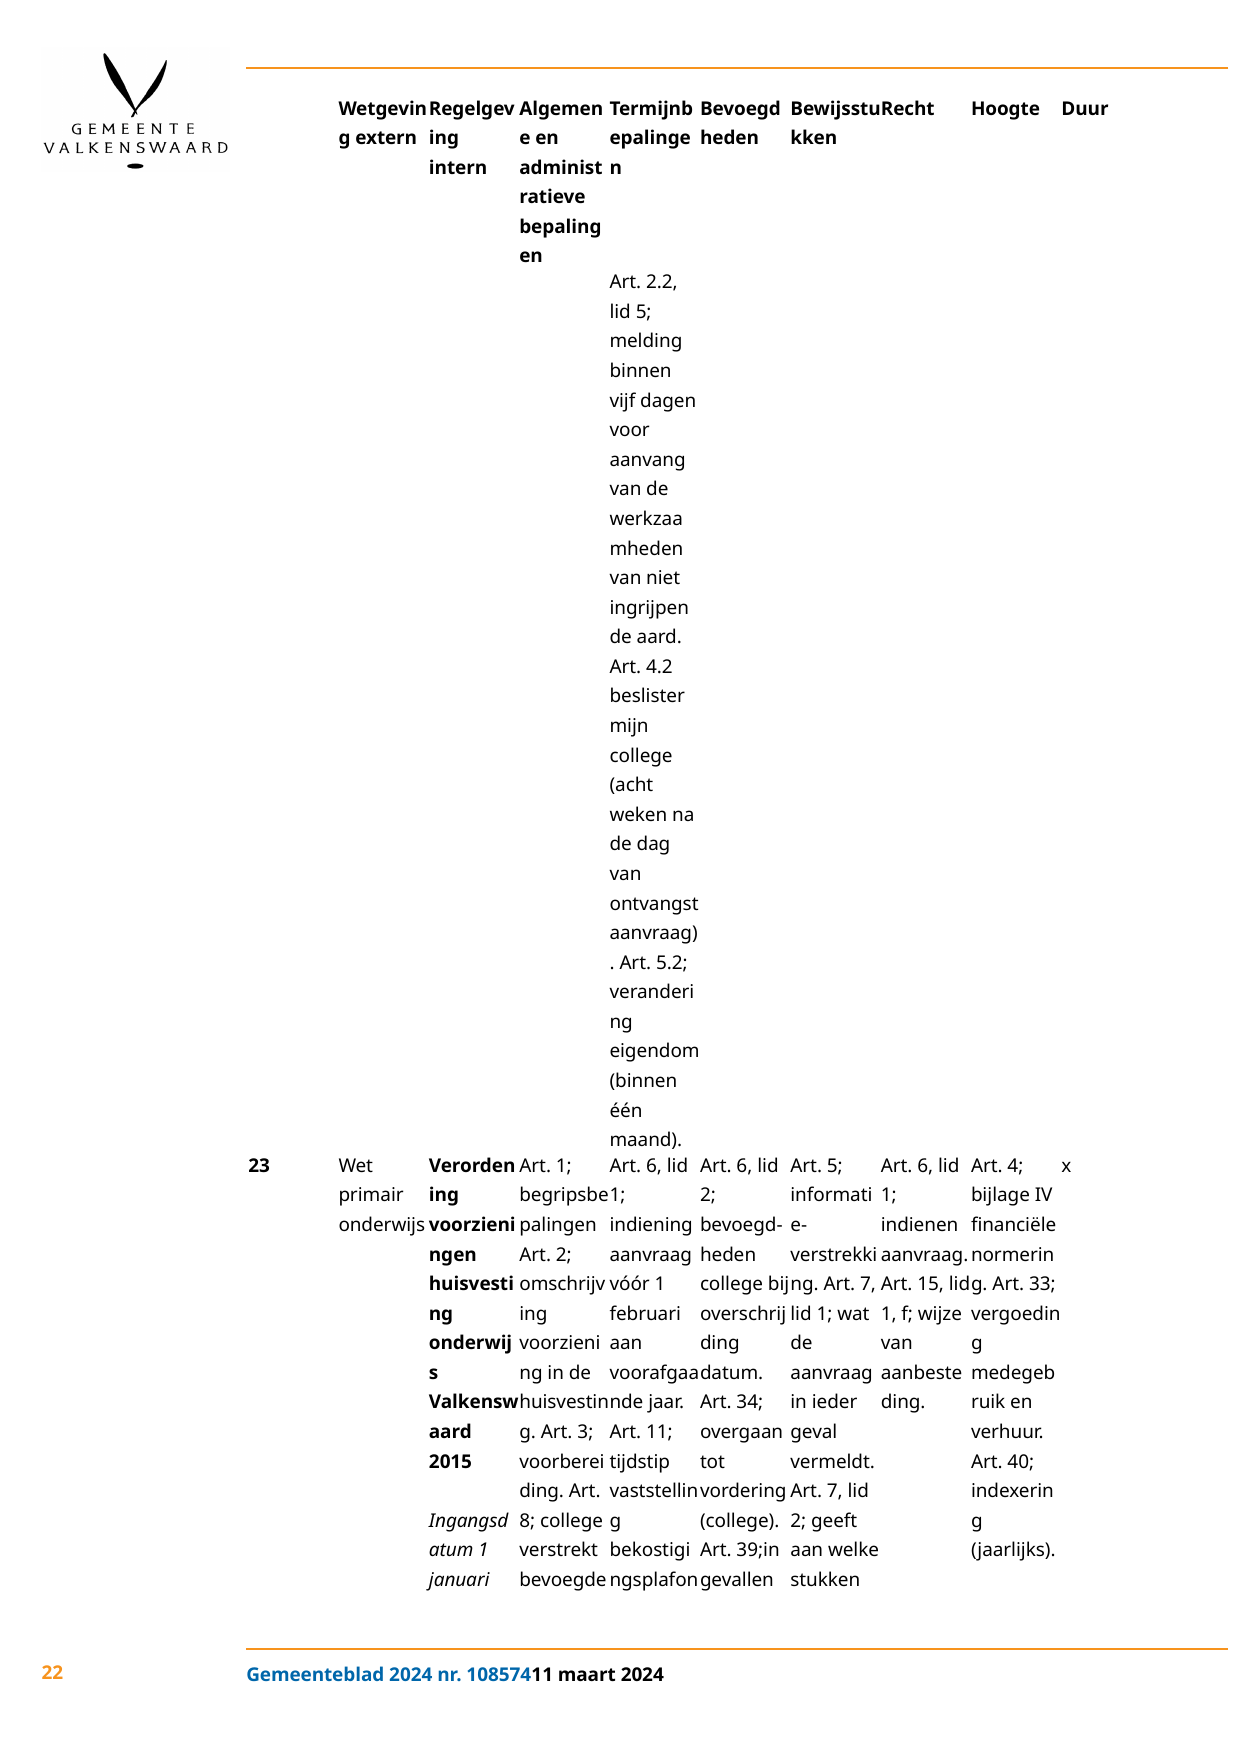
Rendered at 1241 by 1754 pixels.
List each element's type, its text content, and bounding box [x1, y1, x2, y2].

table_cell Verordening voorzieningen huisvesting onderwijs Valkenswaard 2015 Ingangsdatum 1 januari [429, 1152, 519, 1592]
table_cell [971, 269, 1061, 1152]
table_cell Art. 5; informatie-verstrekking. Art. 7, lid 1; wat de aanvraag in ieder geval vermeldt. Art. 7, lid 2; geeft aan welke stukken [790, 1152, 881, 1592]
table_header Recht [881, 95, 971, 268]
table_cell Wet primair onderwijs [338, 1152, 429, 1592]
table_cell [790, 269, 881, 1152]
table_cell Art. 6, lid 1; indienen aanvraag. Art. 15, lid 1, f; wijze van aanbesteding. [881, 1152, 971, 1592]
table_header Algemene en administratieve bepalingen [519, 95, 609, 268]
table_cell [881, 269, 971, 1152]
table_header Regelgeving intern [429, 95, 519, 268]
table_cell Art. 6, lid 2; bevoegd- heden college bij overschrijding datum. Art. 34; overgaan tot vordering (college). Art. 39;in gevallen [700, 1152, 790, 1592]
table_header [248, 95, 338, 268]
table_cell [429, 269, 519, 1152]
table_cell [338, 269, 429, 1152]
picture [41, 47, 231, 172]
table_cell x [1061, 1152, 1152, 1592]
table_cell [248, 269, 338, 1152]
table_cell Art. 4; bijlage IV financiële normering. Art. 33; vergoeding medegebruik en verhuur. Art. 40; indexering (jaarlijks). [971, 1152, 1061, 1592]
table_cell [519, 269, 609, 1152]
table_cell Art. 2.2, lid 5; melding binnen vijf dagen voor aanvang van de werkzaamheden van niet ingrijpende aard. Art. 4.2 beslistermijn college (acht weken na de dag van ontvangst aanvraag). Art. 5.2; verandering eigendom (binnen één maand). [609, 269, 700, 1152]
table_header Bewijsstukken [790, 95, 881, 268]
table_header Bevoegdheden [700, 95, 790, 268]
table_cell Art. 6, lid 1; indiening aanvraag vóór 1 februari aan voorafgaande jaar. Art. 11; tijdstip vaststelling bekostigingsplafon [609, 1152, 700, 1592]
table_header Duur [1061, 95, 1152, 268]
table_header Termijnbepalingen [609, 95, 700, 268]
table_cell 23 [248, 1152, 338, 1592]
table_cell [700, 269, 790, 1152]
table_header Wetgeving extern [338, 95, 429, 268]
table_cell Art. 1; begripsbepalingen Art. 2; omschrijving voorziening in de huisvesting. Art. 3; voorbereiding. Art. 8; college verstrekt bevoegde [519, 1152, 609, 1592]
table_header Hoogte [971, 95, 1061, 268]
table_cell [1061, 269, 1152, 1152]
